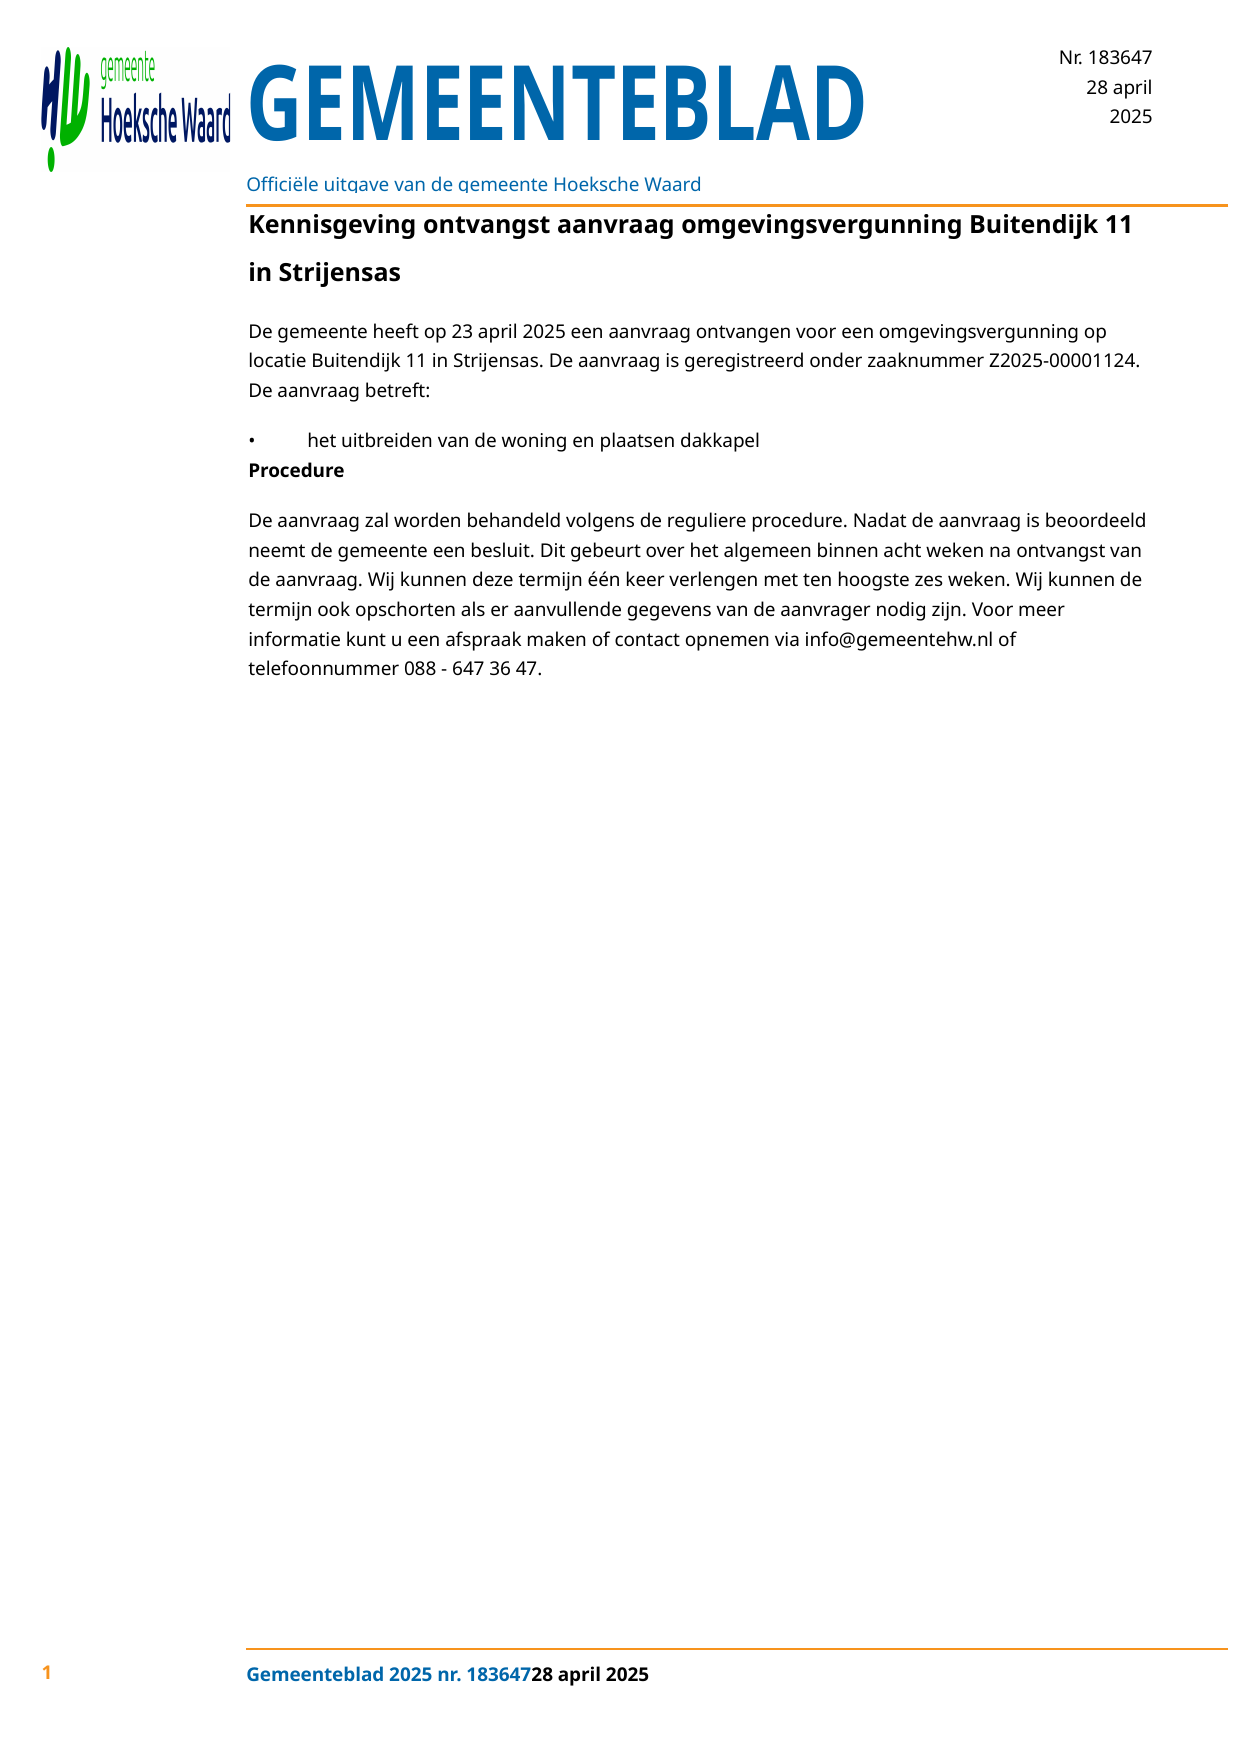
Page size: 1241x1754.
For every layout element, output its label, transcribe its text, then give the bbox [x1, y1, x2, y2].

text Procedure [248, 457, 1152, 483]
text Kennisgeving ontvangst aanvraag omgevingsvergunning Buitendijk 11 in Strijensas [248, 207, 1152, 288]
picture [41, 47, 231, 172]
text De aanvraag zal worden behandeld volgens de reguliere procedure. Nadat de aanvraag is beoordeeld neemt de gemeente een besluit. Dit gebeurt over het algemeen binnen acht weken na ontvangst van de aanvraag. Wij kunnen deze termijn één keer verlengen met ten hoogste zes weken. Wij kunnen de termijn ook opschorten als er aanvullende gegevens van de aanvrager nodig zijn. Voor meer informatie kunt u een afspraak maken of contact opnemen via info@gemeentehw.nl of telefoonnummer 088 - 647 36 47. [248, 507, 1152, 681]
list het uitbreiden van de woning en plaatsen dakkapel [248, 427, 1152, 453]
text De gemeente heeft op 23 april 2025 een aanvraag ontvangen voor een omgevingsvergunning op locatie Buitendijk 11 in Strijensas. De aanvraag is geregistreerd onder zaaknummer Z2025-00001124. De aanvraag betreft: [248, 318, 1152, 403]
